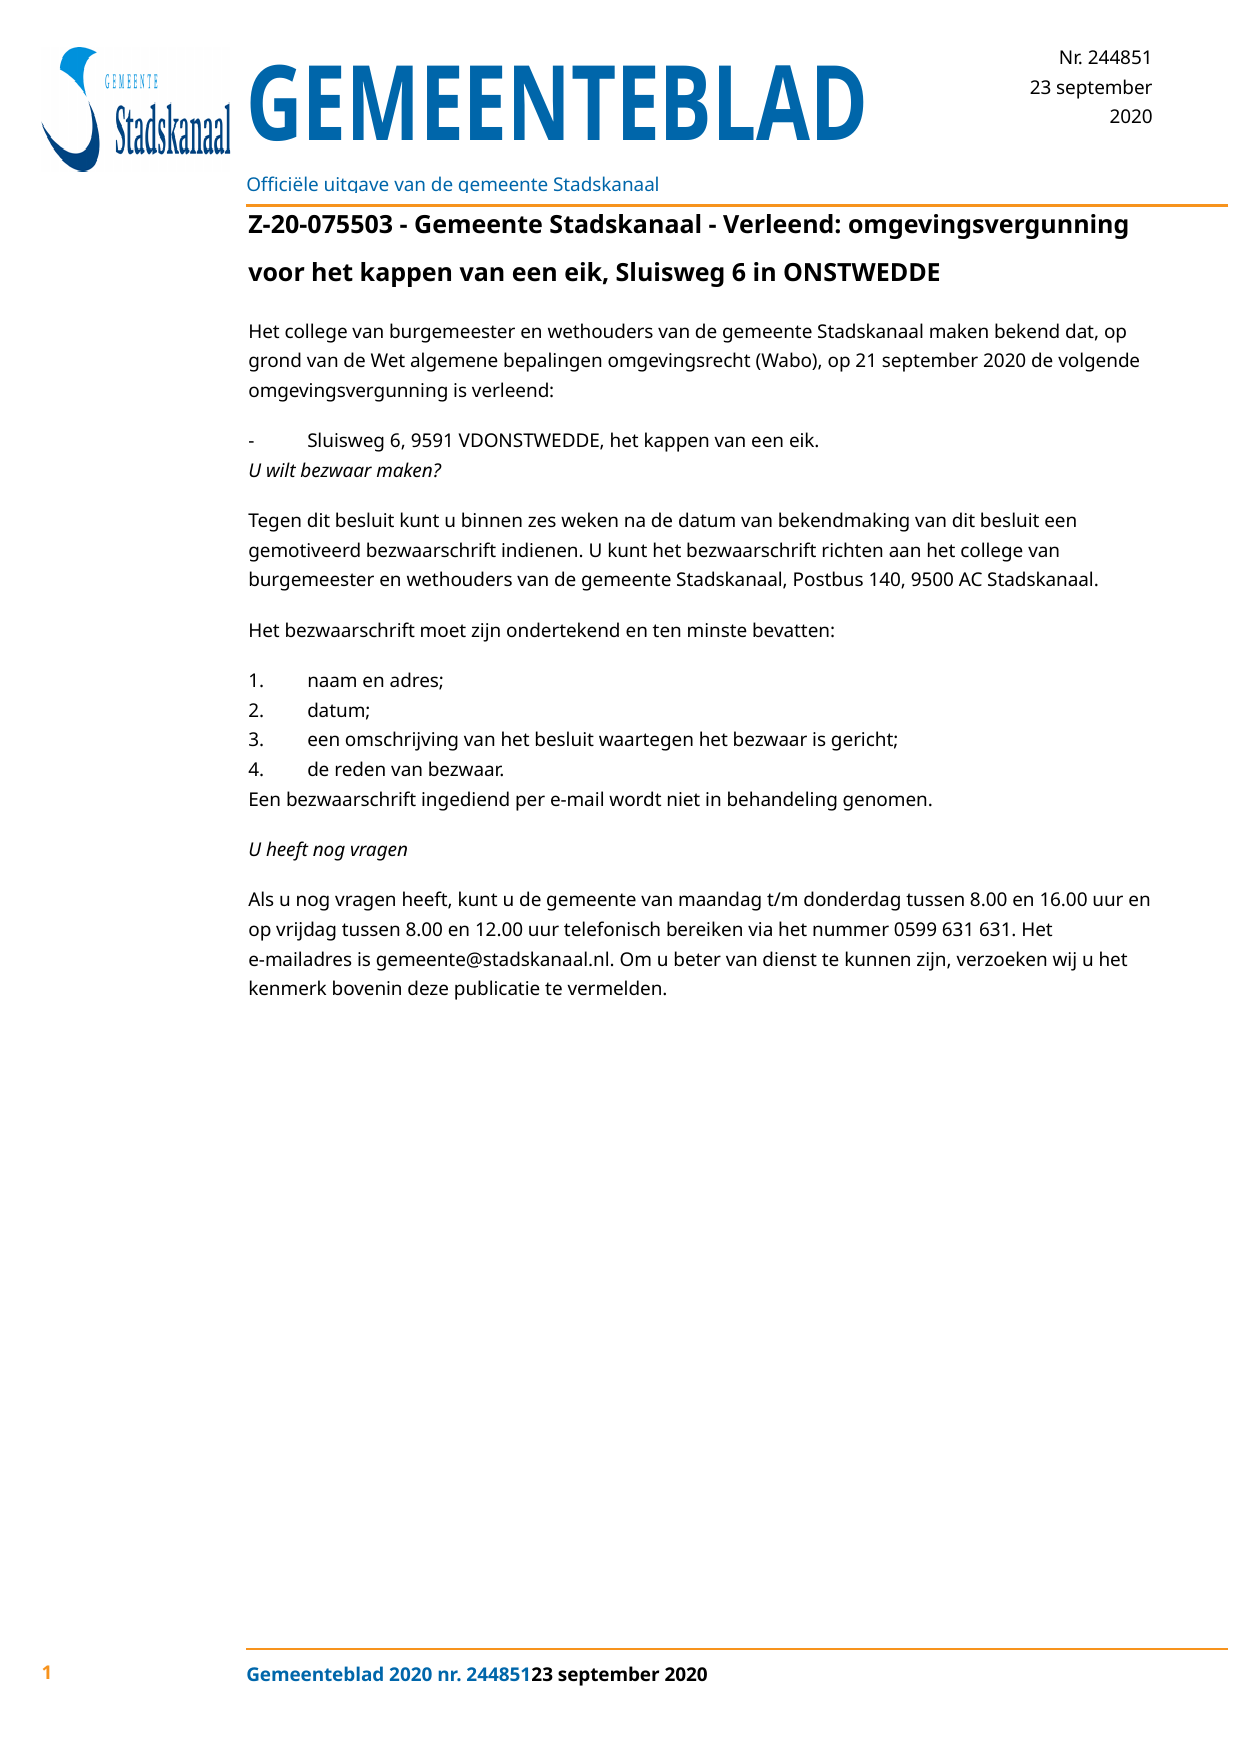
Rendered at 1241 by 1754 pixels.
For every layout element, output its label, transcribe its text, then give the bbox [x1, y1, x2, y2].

text U heeft nog vragen [248, 836, 1152, 862]
list datum; [248, 697, 1152, 723]
list een omschrijving van het besluit waartegen het bezwaar is gericht; [248, 727, 1152, 752]
text Het college van burgemeester en wethouders van de gemeente Stadskanaal maken bekend dat, op grond van de Wet algemene bepalingen omgevingsrecht (Wabo), op 21 september 2020 de volgende omgevingsvergunning is verleend: [248, 318, 1152, 403]
picture [41, 47, 231, 172]
text Z-20-075503 - Gemeente Stadskanaal - Verleend: omgevingsvergunning voor het kappen van een eik, Sluisweg 6 in ONSTWEDDE [248, 207, 1152, 288]
list Sluisweg 6, 9591 VDONSTWEDDE, het kappen van een eik. [248, 427, 1152, 453]
text Als u nog vragen heeft, kunt u de gemeente van maandag t/m donderdag tussen 8.00 en 16.00 uur en op vrijdag tussen 8.00 en 12.00 uur telefonisch bereiken via het nummer 0599 631 631. Het e‑mailadres is gemeente@stadskanaal.nl. Om u beter van dienst te kunnen zijn, verzoeken wij u het kenmerk bovenin deze publicatie te vermelden. [248, 887, 1152, 1001]
text Tegen dit besluit kunt u binnen zes weken na de datum van bekendmaking van dit besluit een gemotiveerd bezwaarschrift indienen. U kunt het bezwaarschrift richten aan het college van burgemeester en wethouders van de gemeente Stadskanaal, Postbus 140, 9500 AC Stadskanaal. [248, 507, 1152, 592]
list naam en adres; [248, 667, 1152, 693]
text Het bezwaarschrift moet zijn ondertekend en ten minste bevatten: [248, 617, 1152, 643]
list de reden van bezwaar. [248, 756, 1152, 782]
text Een bezwaarschrift ingediend per e-mail wordt niet in behandeling genomen. [248, 786, 1152, 812]
text U wilt bezwaar maken? [248, 457, 1152, 483]
